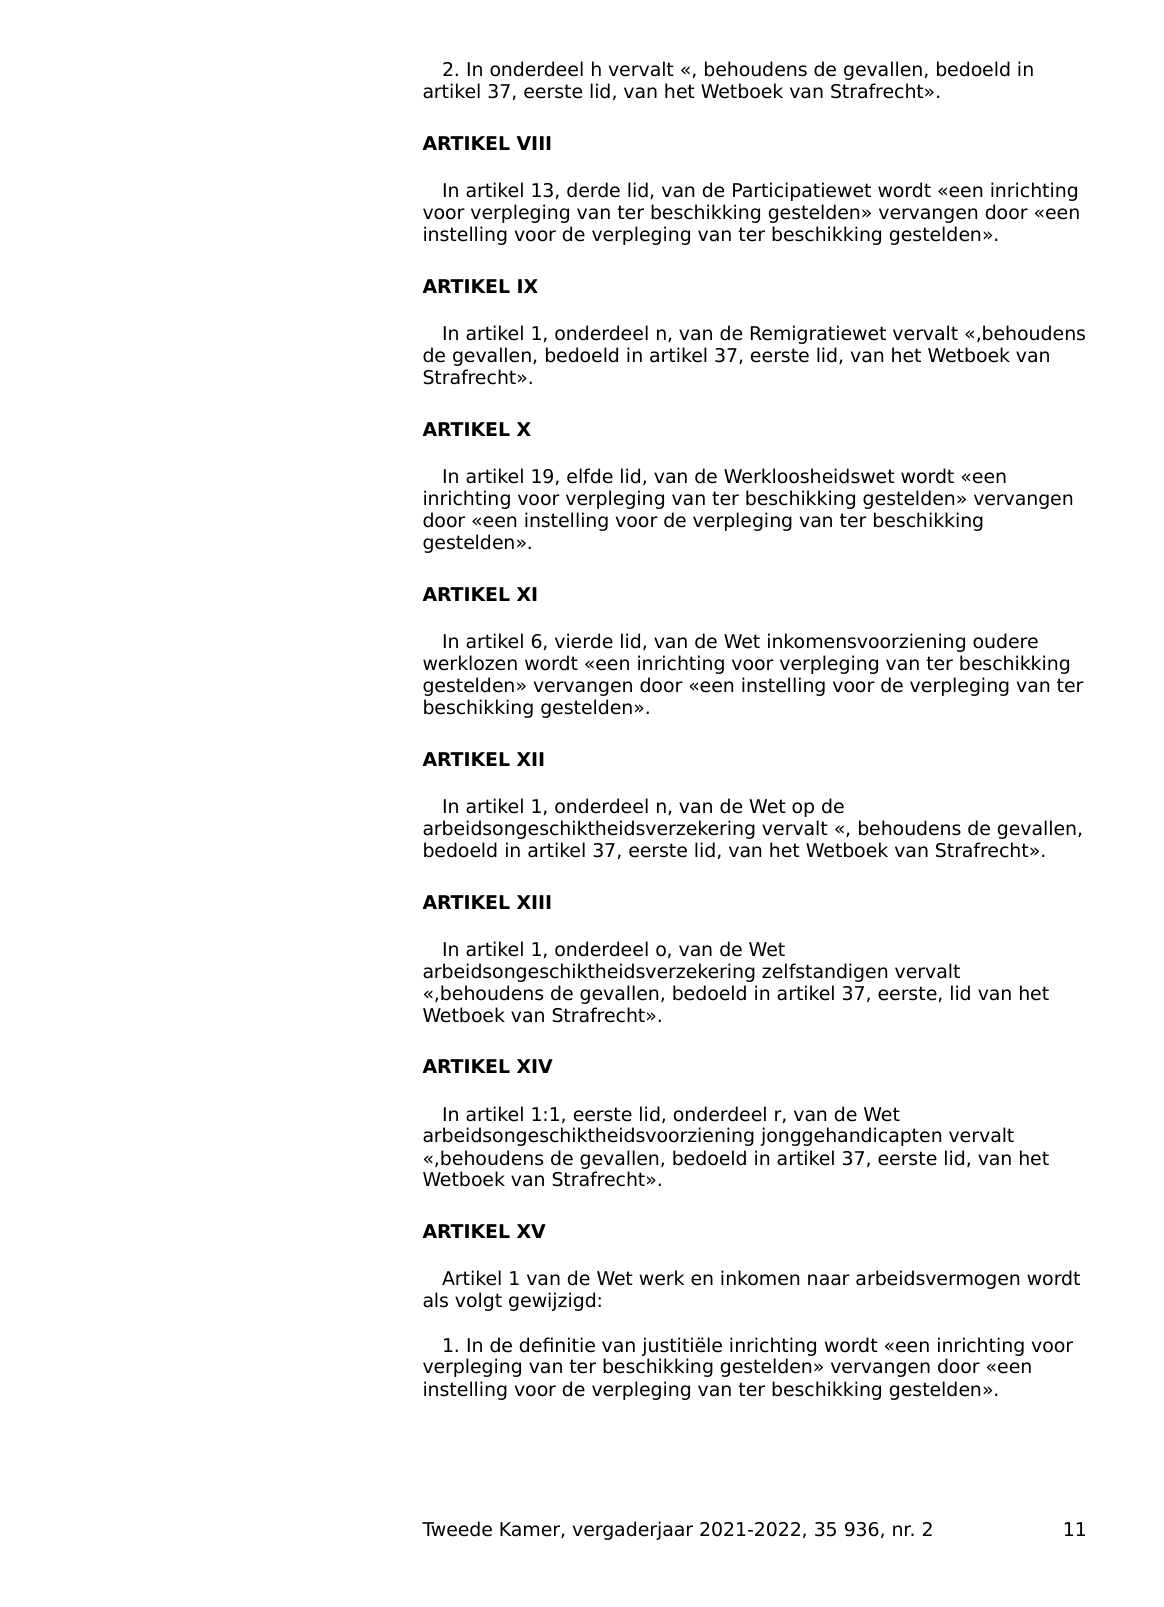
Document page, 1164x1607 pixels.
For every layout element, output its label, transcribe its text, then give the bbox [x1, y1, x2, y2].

text Artikel 1 van de Wet werk en inkomen naar arbeidsvermogen wordt als volgt gewijzigd: [422, 1268, 1087, 1312]
text In artikel 19, elfde lid, van de Werkloosheidswet wordt «een inrichting voor verpleging van ter beschikking gestelden» vervangen door «een instelling voor de verpleging van ter beschikking gestelden». [422, 466, 1087, 554]
text In artikel 1, onderdeel o, van de Wet arbeidsongeschiktheidsverzekering zelfstandigen vervalt «,behoudens de gevallen, bedoeld in artikel 37, eerste, lid van het Wetboek van Strafrecht». [422, 938, 1087, 1026]
subtitle ARTIKEL XIII [422, 892, 1087, 913]
subtitle ARTIKEL XI [422, 584, 1087, 606]
text In artikel 13, derde lid, van de Participatiewet wordt «een inrichting voor verpleging van ter beschikking gestelden» vervangen door «een instelling voor de verpleging van ter beschikking gestelden». [422, 180, 1087, 246]
subtitle ARTIKEL X [422, 419, 1087, 441]
subtitle ARTIKEL XIV [422, 1056, 1087, 1078]
subtitle ARTIKEL IX [422, 276, 1087, 298]
text In artikel 1, onderdeel n, van de Wet op de arbeidsongeschiktheidsverzekering vervalt «, behoudens de gevallen, bedoeld in artikel 37, eerste lid, van het Wetboek van Strafrecht». [422, 796, 1087, 862]
text 2. In onderdeel h vervalt «, behoudens de gevallen, bedoeld in artikel 37, eerste lid, van het Wetboek van Strafrecht». [422, 59, 1087, 103]
subtitle ARTIKEL VIII [422, 133, 1087, 155]
subtitle ARTIKEL XV [422, 1221, 1087, 1243]
text 1. In de definitie van justitiële inrichting wordt «een inrichting voor verpleging van ter beschikking gestelden» vervangen door «een instelling voor de verpleging van ter beschikking gestelden». [422, 1334, 1087, 1400]
text In artikel 1:1, eerste lid, onderdeel r, van de Wet arbeidsongeschiktheidsvoorziening jonggehandicapten vervalt «,behoudens de gevallen, bedoeld in artikel 37, eerste lid, van het Wetboek van Strafrecht». [422, 1103, 1087, 1191]
text In artikel 1, onderdeel n, van de Remigratiewet vervalt «,behoudens de gevallen, bedoeld in artikel 37, eerste lid, van het Wetboek van Strafrecht». [422, 323, 1087, 389]
text In artikel 6, vierde lid, van de Wet inkomensvoorziening oudere werklozen wordt «een inrichting voor verpleging van ter beschikking gestelden» vervangen door «een instelling voor de verpleging van ter beschikking gestelden». [422, 631, 1087, 719]
subtitle ARTIKEL XII [422, 749, 1087, 771]
